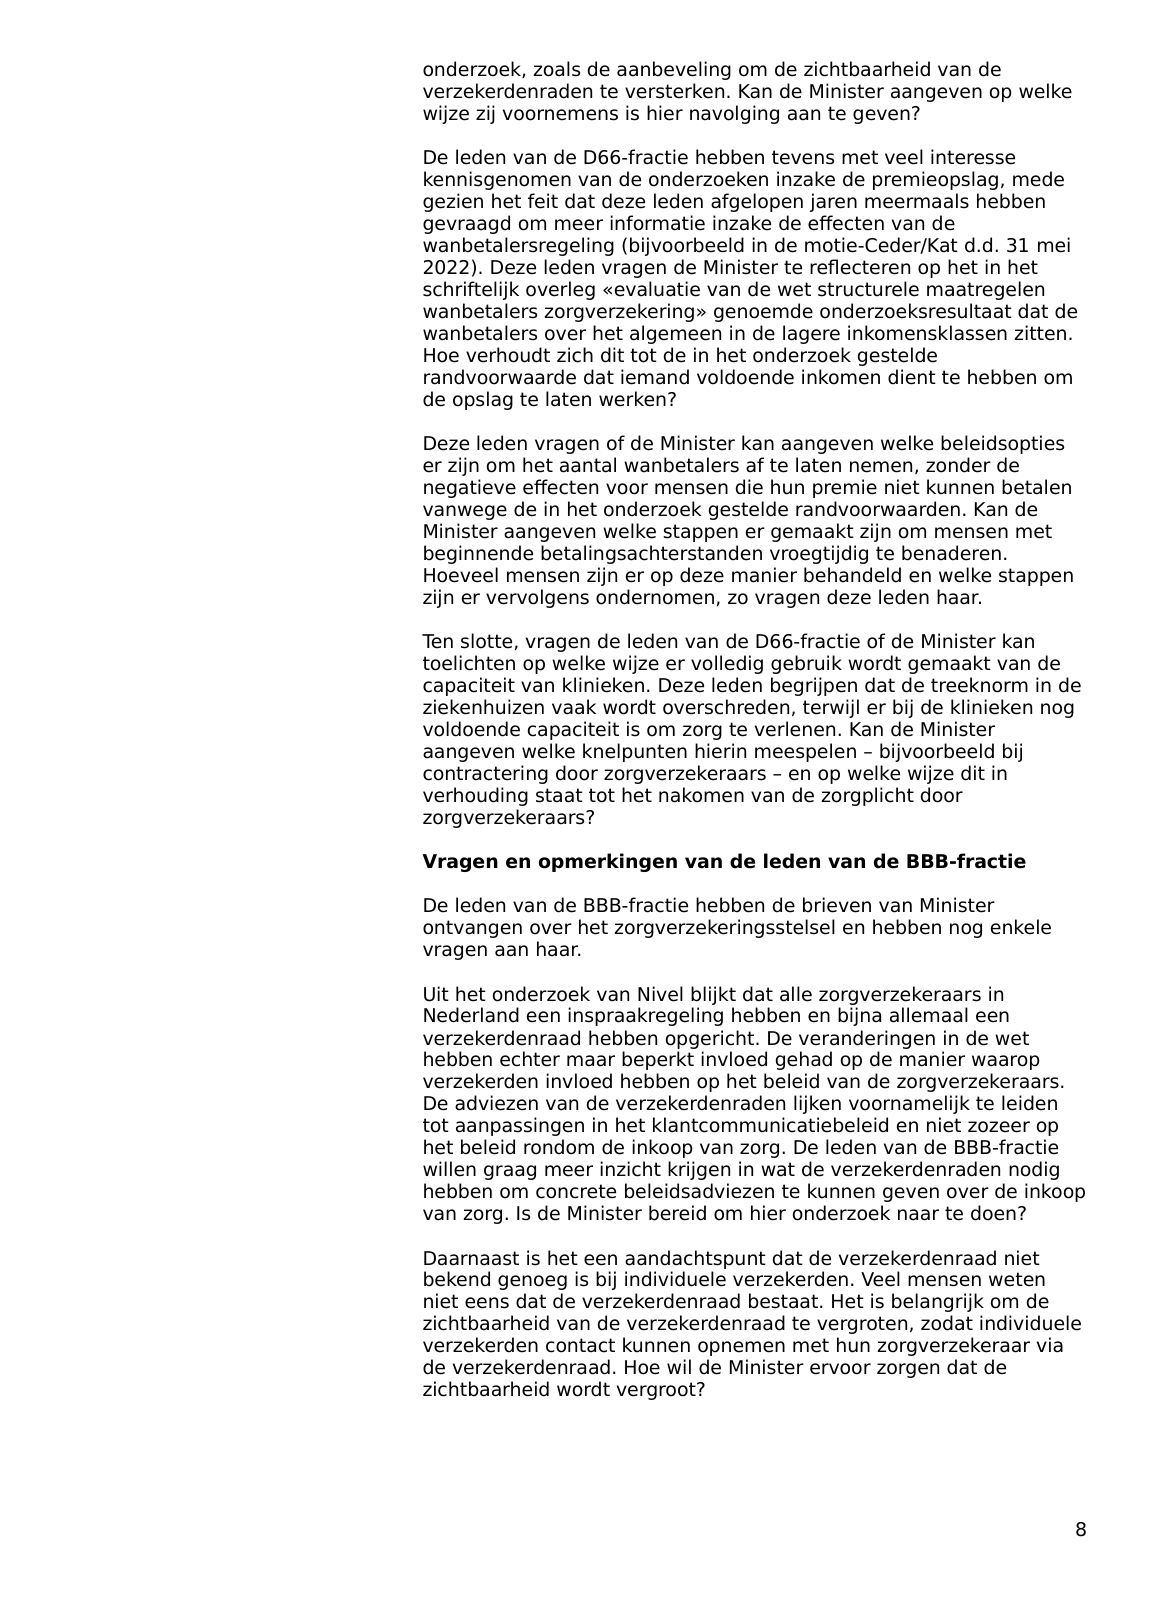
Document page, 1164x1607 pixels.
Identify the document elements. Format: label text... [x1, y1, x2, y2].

text Deze leden vragen of de Minister kan aangeven welke beleidsopties er zijn om het aantal wanbetalers af te laten nemen, zonder de negatieve effecten voor mensen die hun premie niet kunnen betalen vanwege de in het onderzoek gestelde randvoorwaarden. Kan de Minister aangeven welke stappen er gemaakt zijn om mensen met beginnende betalingsachterstanden vroegtijdig te benaderen. Hoeveel mensen zijn er op deze manier behandeld en welke stappen zijn er vervolgens ondernomen, zo vragen deze leden haar. [422, 433, 1087, 609]
text Ten slotte, vragen de leden van de D66-fractie of de Minister kan toelichten op welke wijze er volledig gebruik wordt gemaakt van de capaciteit van klinieken. Deze leden begrijpen dat de treeknorm in de ziekenhuizen vaak wordt overschreden, terwijl er bij de klinieken nog voldoende capaciteit is om zorg te verlenen. Kan de Minister aangeven welke knelpunten hierin meespelen – bijvoorbeeld bij contractering door zorgverzekeraars – en op welke wijze dit in verhouding staat tot het nakomen van de zorgplicht door zorgverzekeraars? [422, 631, 1087, 829]
text De leden van de BBB-fractie hebben de brieven van Minister ontvangen over het zorgverzekeringsstelsel en hebben nog enkele vragen aan haar. [422, 895, 1087, 961]
subtitle Vragen en opmerkingen van de leden van de BBB-fractie [422, 851, 1087, 873]
text Uit het onderzoek van Nivel blijkt dat alle zorgverzekeraars in Nederland een inspraakregeling hebben en bijna allemaal een verzekerdenraad hebben opgericht. De veranderingen in de wet hebben echter maar beperkt invloed gehad op de manier waarop verzekerden invloed hebben op het beleid van de zorgverzekeraars. De adviezen van de verzekerdenraden lijken voornamelijk te leiden tot aanpassingen in het klantcommunicatiebeleid en niet zozeer op het beleid rondom de inkoop van zorg. De leden van de BBB-fractie willen graag meer inzicht krijgen in wat de verzekerdenraden nodig hebben om concrete beleidsadviezen te kunnen geven over de inkoop van zorg. Is de Minister bereid om hier onderzoek naar te doen? [422, 983, 1087, 1225]
text De leden van de D66-fractie hebben tevens met veel interesse kennisgenomen van de onderzoeken inzake de premieopslag, mede gezien het feit dat deze leden afgelopen jaren meermaals hebben gevraagd om meer informatie inzake de effecten van de wanbetalersregeling (bijvoorbeeld in de motie-Ceder/Kat d.d. 31 mei 2022). Deze leden vragen de Minister te reflecteren op het in het schriftelijk overleg «evaluatie van de wet structurele maatregelen wanbetalers zorgverzekering» genoemde onderzoeksresultaat dat de wanbetalers over het algemeen in de lagere inkomensklassen zitten. Hoe verhoudt zich dit tot de in het onderzoek gestelde randvoorwaarde dat iemand voldoende inkomen dient te hebben om de opslag te laten werken? [422, 147, 1087, 411]
text Daarnaast is het een aandachtspunt dat de verzekerdenraad niet bekend genoeg is bij individuele verzekerden. Veel mensen weten niet eens dat de verzekerdenraad bestaat. Het is belangrijk om de zichtbaarheid van de verzekerdenraad te vergroten, zodat individuele verzekerden contact kunnen opnemen met hun zorgverzekeraar via de verzekerdenraad. Hoe wil de Minister ervoor zorgen dat de zichtbaarheid wordt vergroot? [422, 1247, 1087, 1401]
text onderzoek, zoals de aanbeveling om de zichtbaarheid van de verzekerdenraden te versterken. Kan de Minister aangeven op welke wijze zij voornemens is hier navolging aan te geven? [422, 59, 1087, 125]
